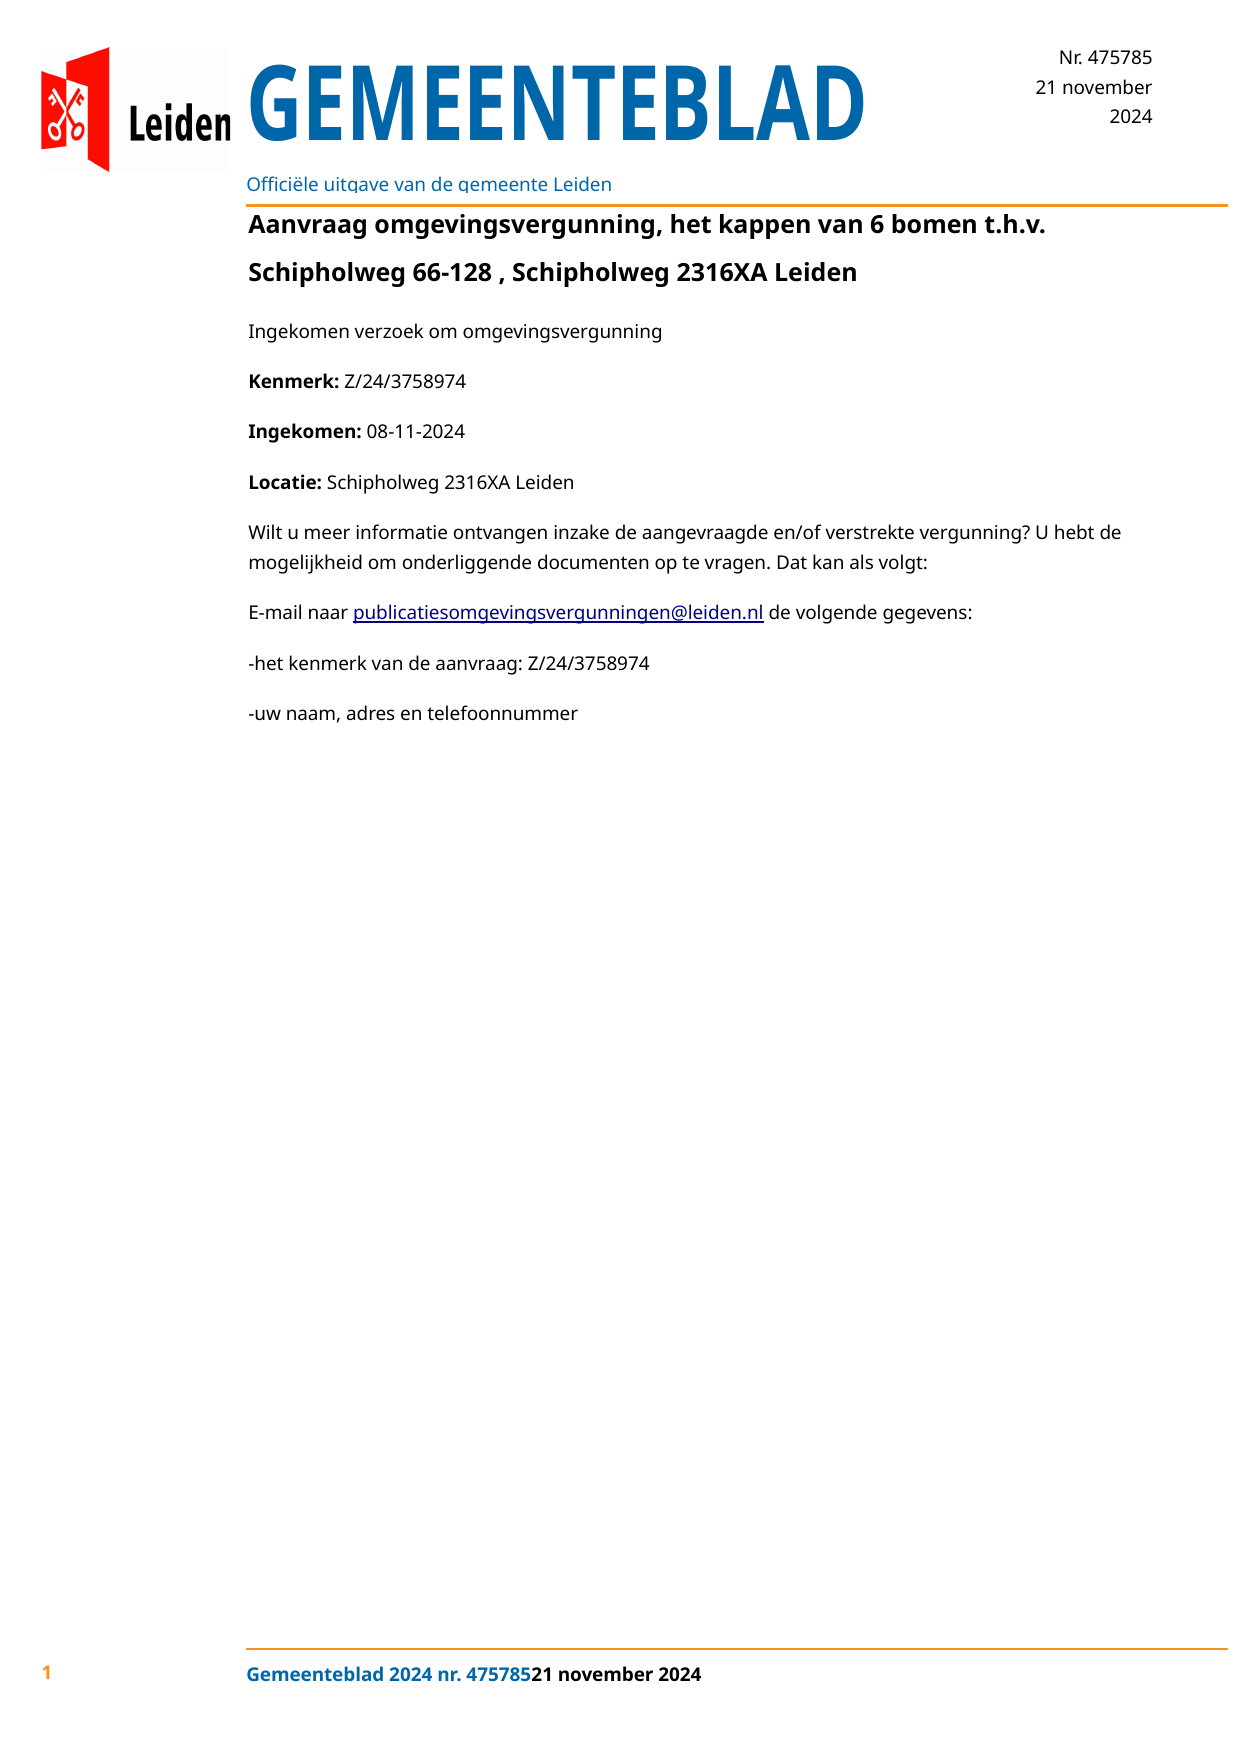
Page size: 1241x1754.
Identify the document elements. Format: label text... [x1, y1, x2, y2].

text Ingekomen: 08-11-2024 [248, 419, 1152, 444]
text Ingekomen verzoek om omgevingsvergunning [248, 318, 1152, 344]
picture [41, 47, 231, 172]
text Wilt u meer informatie ontvangen inzake de aangevraagde en/of verstrekte vergunning? U hebt de mogelijkheid om onderliggende documenten op te vragen. Dat kan als volgt: [248, 519, 1152, 575]
text E-mail naar publicatiesomgevingsvergunningen@leiden.nl de volgende gegevens: [248, 599, 1152, 625]
text Kenmerk: Z/24/3758974 [248, 368, 1152, 394]
text -uw naam, adres en telefoonnummer [248, 700, 1152, 726]
text -het kenmerk van de aanvraag: Z/24/3758974 [248, 650, 1152, 676]
text Locatie: Schipholweg 2316XA Leiden [248, 469, 1152, 495]
text Aanvraag omgevingsvergunning, het kappen van 6 bomen t.h.v. Schipholweg 66-128 , Schipholweg 2316XA Leiden [248, 207, 1152, 288]
